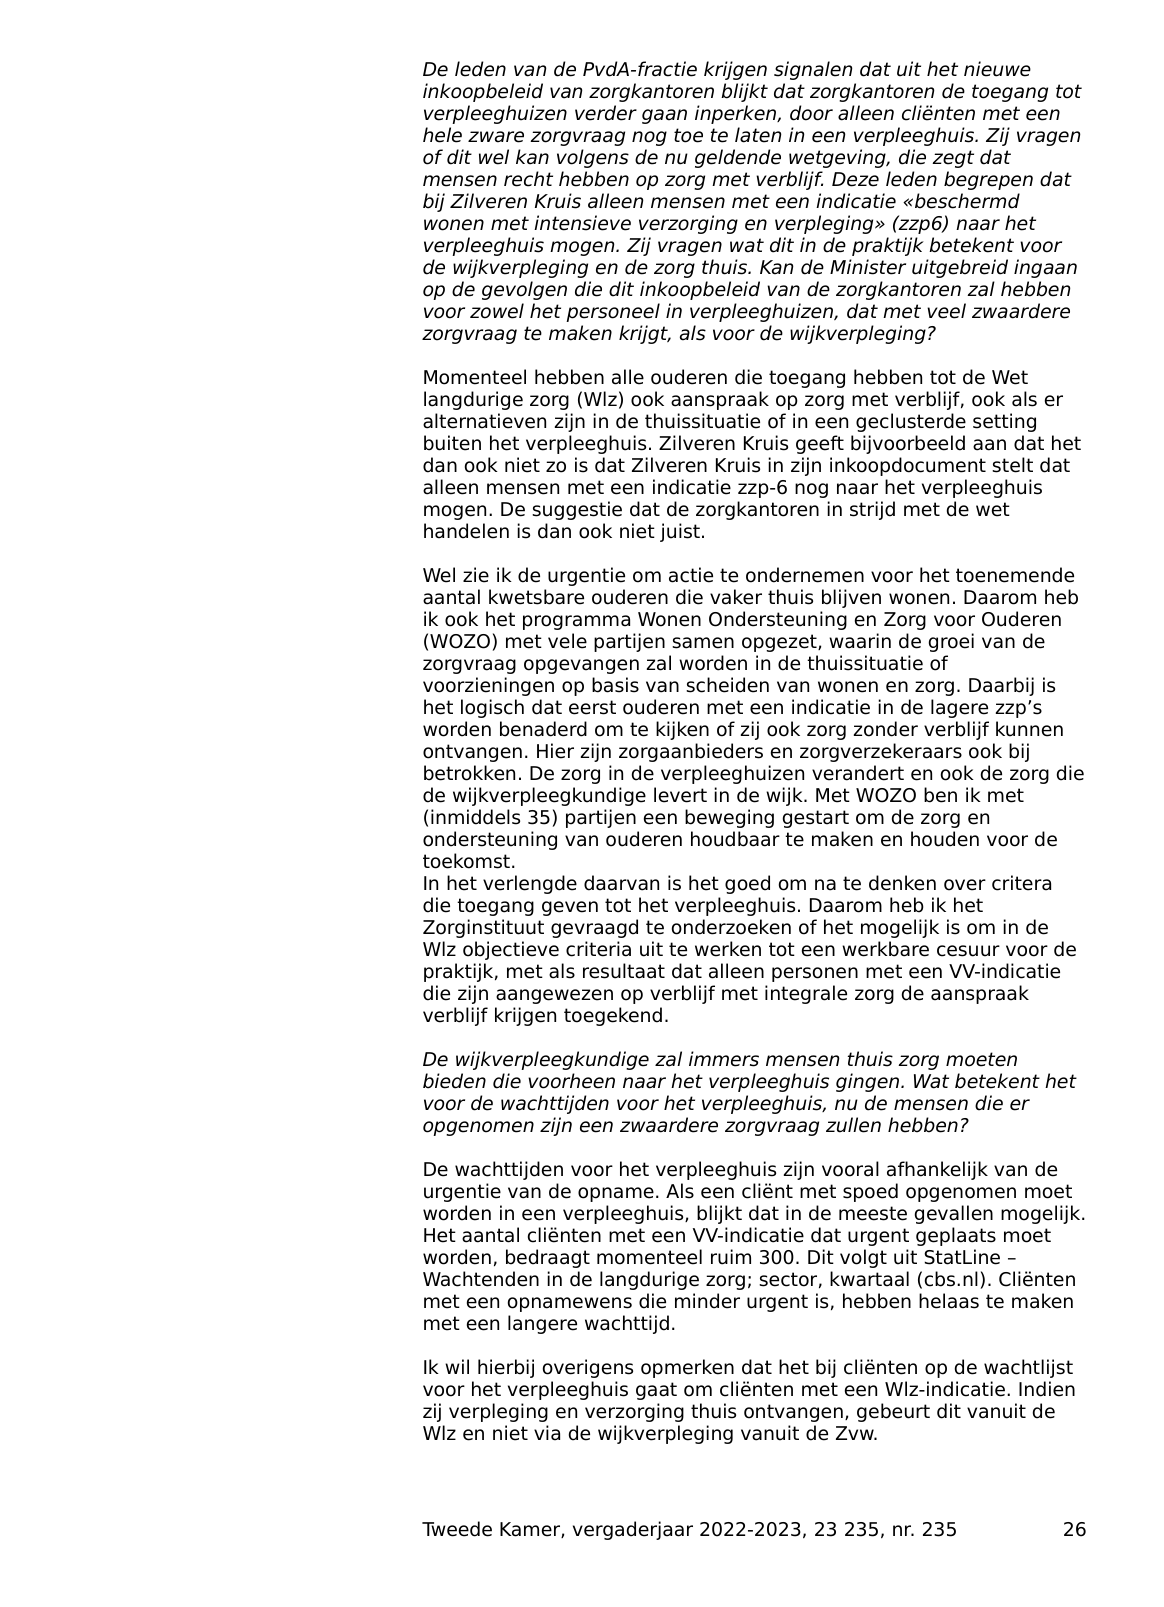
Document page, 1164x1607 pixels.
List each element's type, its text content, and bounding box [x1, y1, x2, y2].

text Momenteel hebben alle ouderen die toegang hebben tot de Wet langdurige zorg (Wlz) ook aanspraak op zorg met verblijf, ook als er alternatieven zijn in de thuissituatie of in een geclusterde setting buiten het verpleeghuis. Zilveren Kruis geeft bijvoorbeeld aan dat het dan ook niet zo is dat Zilveren Kruis in zijn inkoopdocument stelt dat alleen mensen met een indicatie zzp-6 nog naar het verpleeghuis mogen. De suggestie dat de zorgkantoren in strijd met de wet handelen is dan ook niet juist. [422, 367, 1087, 543]
subtitle De wijkverpleegkundige zal immers mensen thuis zorg moeten bieden die voorheen naar het verpleeghuis gingen. Wat betekent het voor de wachttijden voor het verpleeghuis, nu de mensen die er opgenomen zijn een zwaardere zorgvraag zullen hebben? [422, 1049, 1087, 1137]
text De wachttijden voor het verpleeghuis zijn vooral afhankelijk van de urgentie van de opname. Als een cliënt met spoed opgenomen moet worden in een verpleeghuis, blijkt dat in de meeste gevallen mogelijk. Het aantal cliënten met een VV-indicatie dat urgent geplaats moet worden, bedraagt momenteel ruim 300. Dit volgt uit StatLine – Wachtenden in de langdurige zorg; sector, kwartaal (cbs.nl). Cliënten met een opnamewens die minder urgent is, hebben helaas te maken met een langere wachttijd. [422, 1159, 1087, 1335]
text Wel zie ik de urgentie om actie te ondernemen voor het toenemende aantal kwetsbare ouderen die vaker thuis blijven wonen. Daarom heb ik ook het programma Wonen Ondersteuning en Zorg voor Ouderen (WOZO) met vele partijen samen opgezet, waarin de groei van de zorgvraag opgevangen zal worden in de thuissituatie of voorzieningen op basis van scheiden van wonen en zorg. Daarbij is het logisch dat eerst ouderen met een indicatie in de lagere zzp’s worden benaderd om te kijken of zij ook zorg zonder verblijf kunnen ontvangen. Hier zijn zorgaanbieders en zorgverzekeraars ook bij betrokken. De zorg in de verpleeghuizen verandert en ook de zorg die de wijkverpleegkundige levert in de wijk. Met WOZO ben ik met (inmiddels 35) partijen een beweging gestart om de zorg en ondersteuning van ouderen houdbaar te maken en houden voor de toekomst. [422, 565, 1087, 873]
text Ik wil hierbij overigens opmerken dat het bij cliënten op de wachtlijst voor het verpleeghuis gaat om cliënten met een Wlz-indicatie. Indien zij verpleging en verzorging thuis ontvangen, gebeurt dit vanuit de Wlz en niet via de wijkverpleging vanuit de Zvw. [422, 1357, 1087, 1445]
text In het verlengde daarvan is het goed om na te denken over critera die toegang geven tot het verpleeghuis. Daarom heb ik het Zorginstituut gevraagd te onderzoeken of het mogelijk is om in de Wlz objectieve criteria uit te werken tot een werkbare cesuur voor de praktijk, met als resultaat dat alleen personen met een VV-indicatie die zijn aangewezen op verblijf met integrale zorg de aanspraak verblijf krijgen toegekend. [422, 873, 1087, 1027]
subtitle De leden van de PvdA-fractie krijgen signalen dat uit het nieuwe inkoopbeleid van zorgkantoren blijkt dat zorgkantoren de toegang tot verpleeghuizen verder gaan inperken, door alleen cliënten met een hele zware zorgvraag nog toe te laten in een verpleeghuis. Zij vragen of dit wel kan volgens de nu geldende wetgeving, die zegt dat mensen recht hebben op zorg met verblijf. Deze leden begrepen dat bij Zilveren Kruis alleen mensen met een indicatie «beschermd wonen met intensieve verzorging en verpleging» (zzp6) naar het verpleeghuis mogen. Zij vragen wat dit in de praktijk betekent voor de wijkverpleging en de zorg thuis. Kan de Minister uitgebreid ingaan op de gevolgen die dit inkoopbeleid van de zorgkantoren zal hebben voor zowel het personeel in verpleeghuizen, dat met veel zwaardere zorgvraag te maken krijgt, als voor de wijkverpleging? [422, 59, 1087, 345]
